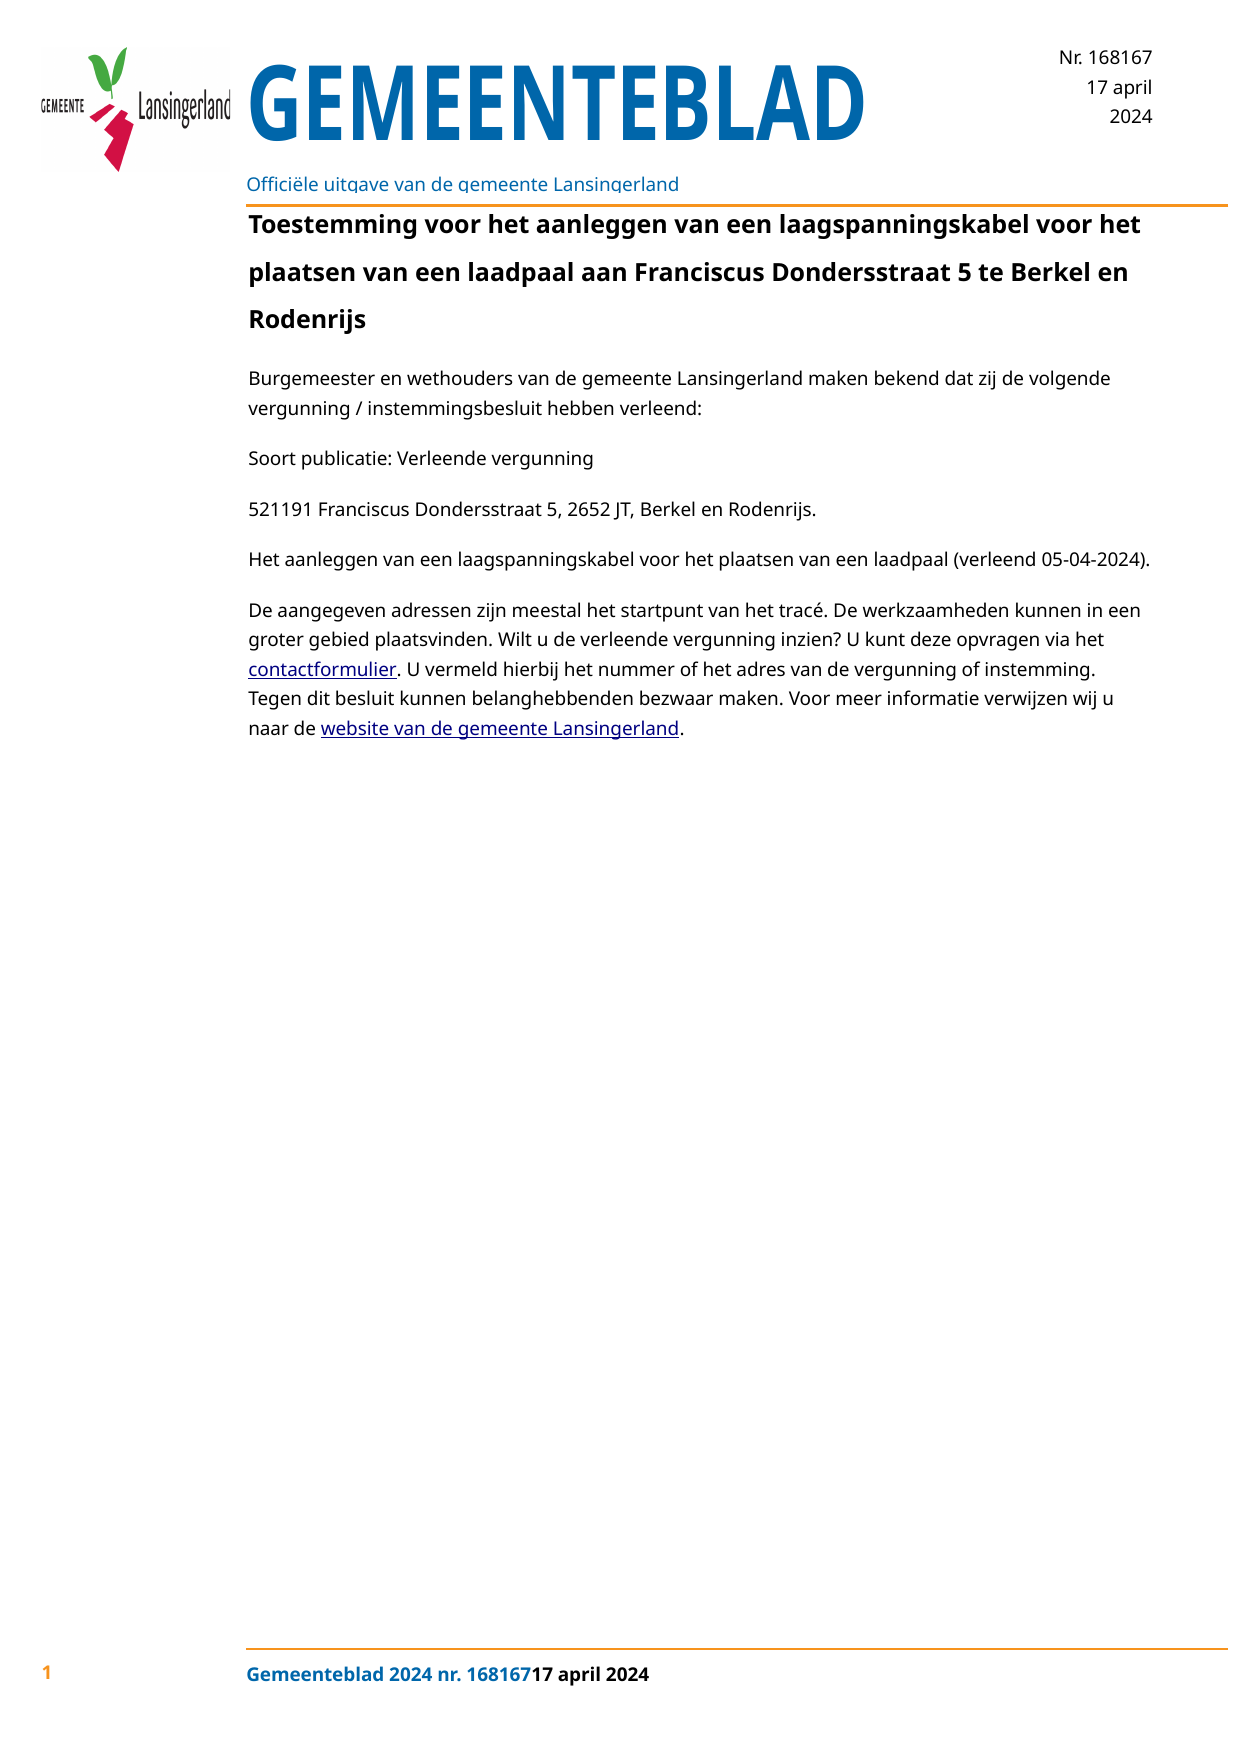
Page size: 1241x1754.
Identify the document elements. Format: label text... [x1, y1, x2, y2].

text Het aanleggen van een laagspanningskabel voor het plaatsen van een laadpaal (verleend 05-04-2024). [248, 546, 1152, 572]
text Burgemeester en wethouders van de gemeente Lansingerland maken bekend dat zij de volgende vergunning / instemmingsbesluit hebben verleend: [248, 366, 1152, 421]
text Soort publicatie: Verleende vergunning [248, 446, 1152, 471]
text De aangegeven adressen zijn meestal het startpunt van het tracé. De werkzaamheden kunnen in een groter gebied plaatsvinden. Wilt u de verleende vergunning inzien? U kunt deze opvragen via het contactformulier. U vermeld hierbij het nummer of het adres van de vergunning of instemming. Tegen dit besluit kunnen belanghebbenden bezwaar maken. Voor meer informatie verwijzen wij u naar de website van de gemeente Lansingerland. [248, 597, 1152, 741]
text 521191 Franciscus Dondersstraat 5, 2652 JT, Berkel en Rodenrijs. [248, 496, 1152, 522]
text Toestemming voor het aanleggen van een laagspanningskabel voor het plaatsen van een laadpaal aan Franciscus Dondersstraat 5 te Berkel en Rodenrijs [248, 207, 1152, 336]
picture [41, 47, 231, 172]
